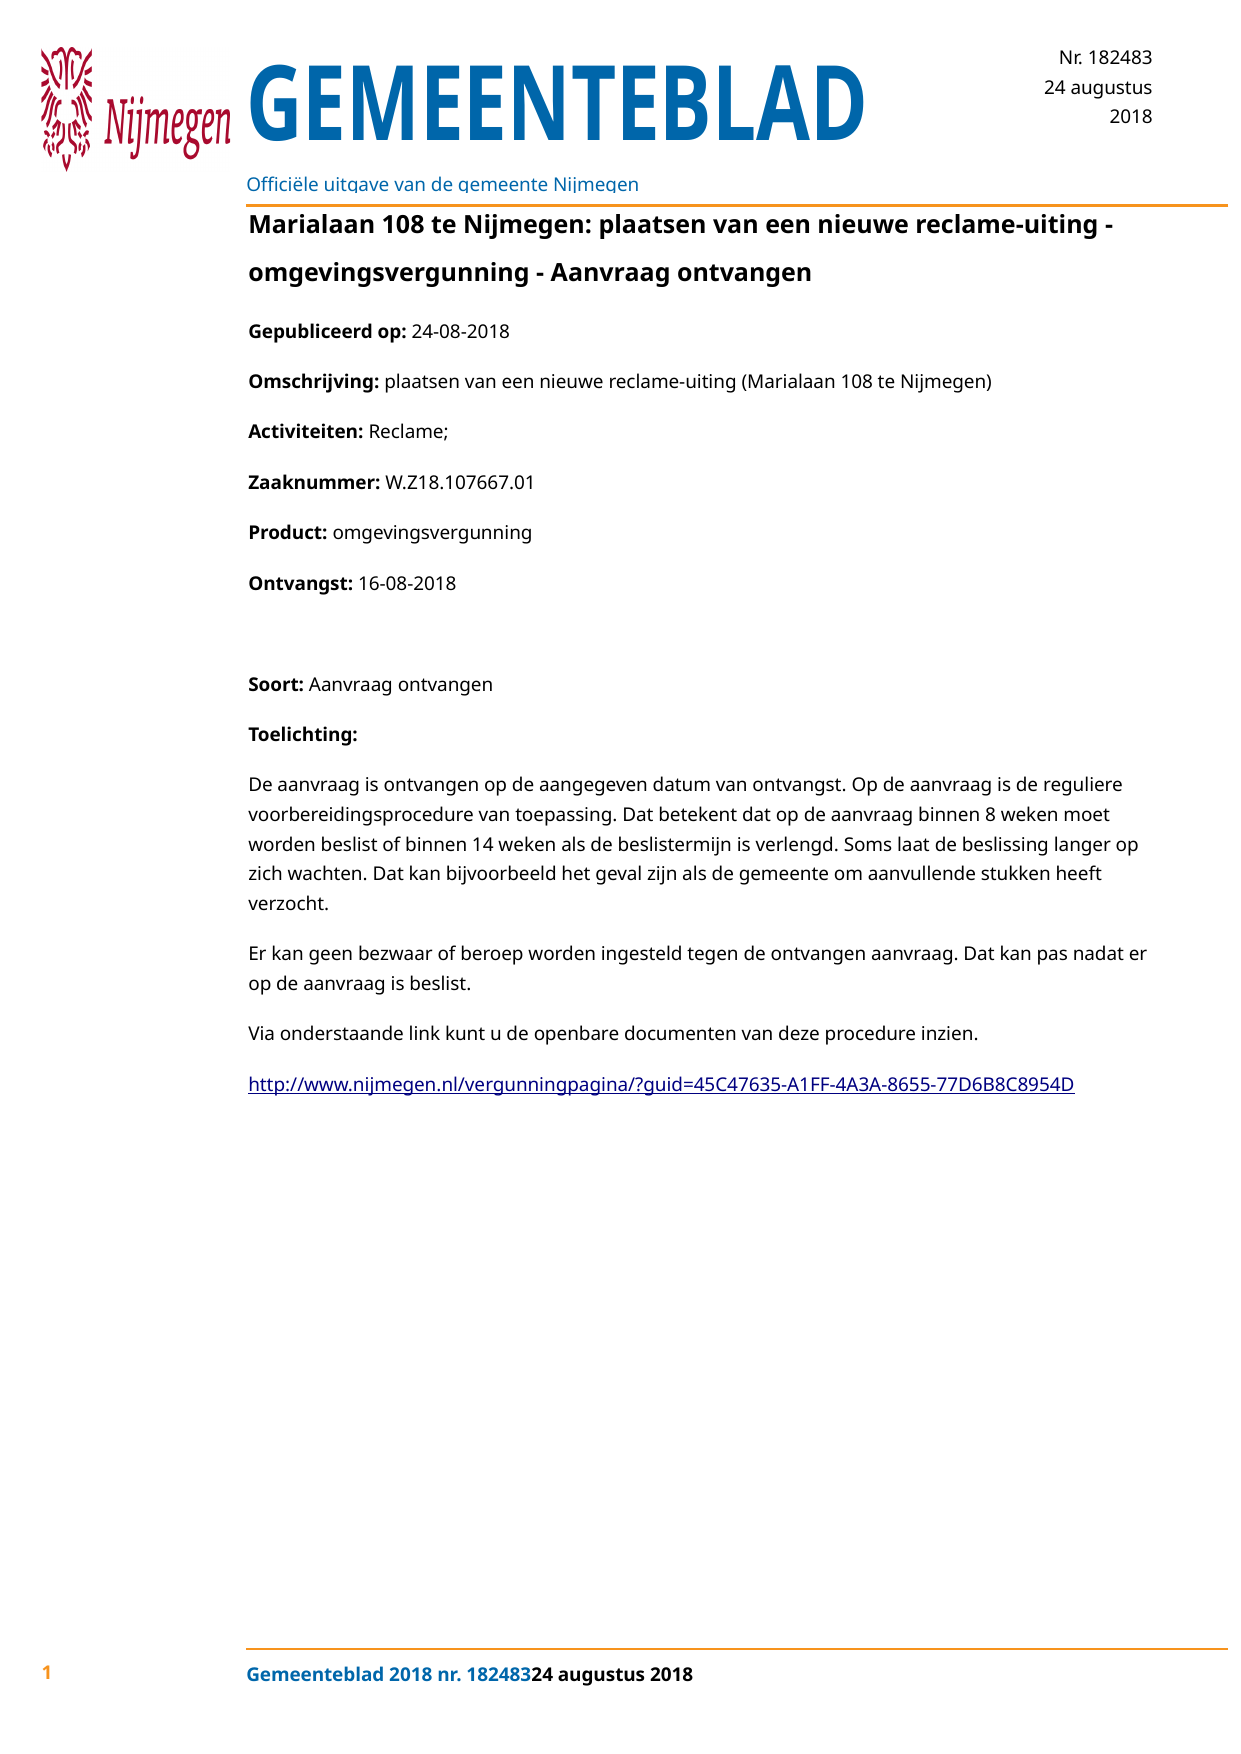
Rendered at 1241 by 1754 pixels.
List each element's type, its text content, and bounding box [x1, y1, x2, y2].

text Gepubliceerd op: 24-08-2018 [248, 318, 1152, 344]
text Toelichting: [248, 721, 1152, 747]
text Activiteiten: Reclame; [248, 419, 1152, 444]
text Ontvangst: 16-08-2018 [248, 570, 1152, 596]
text Marialaan 108 te Nijmegen: plaatsen van een nieuwe reclame-uiting - omgevingsvergunning - Aanvraag ontvangen [248, 207, 1152, 288]
text De aanvraag is ontvangen op de aangegeven datum van ontvangst. Op de aanvraag is de reguliere voorbereidingsprocedure van toepassing. Dat betekent dat op de aanvraag binnen 8 weken moet worden beslist of binnen 14 weken als de beslistermijn is verlengd. Soms laat de beslissing langer op zich wachten. Dat kan bijvoorbeeld het geval zijn als de gemeente om aanvullende stukken heeft verzocht. [248, 772, 1152, 916]
text Zaaknummer: W.Z18.107667.01 [248, 469, 1152, 495]
text Via onderstaande link kunt u de openbare documenten van deze procedure inzien. [248, 1020, 1152, 1046]
text Er kan geen bezwaar of beroep worden ingesteld tegen de ontvangen aanvraag. Dat kan pas nadat er op de aanvraag is beslist. [248, 940, 1152, 996]
text Soort: Aanvraag ontvangen [248, 671, 1152, 697]
text Product: omgevingsvergunning [248, 519, 1152, 545]
picture [41, 47, 231, 172]
text Omschrijving: plaatsen van een nieuwe reclame-uiting (Marialaan 108 te Nijmegen) [248, 368, 1152, 394]
text http://www.nijmegen.nl/vergunningpagina/?guid=45C47635-A1FF-4A3A-8655-77D6B8C8954D [248, 1071, 1152, 1097]
